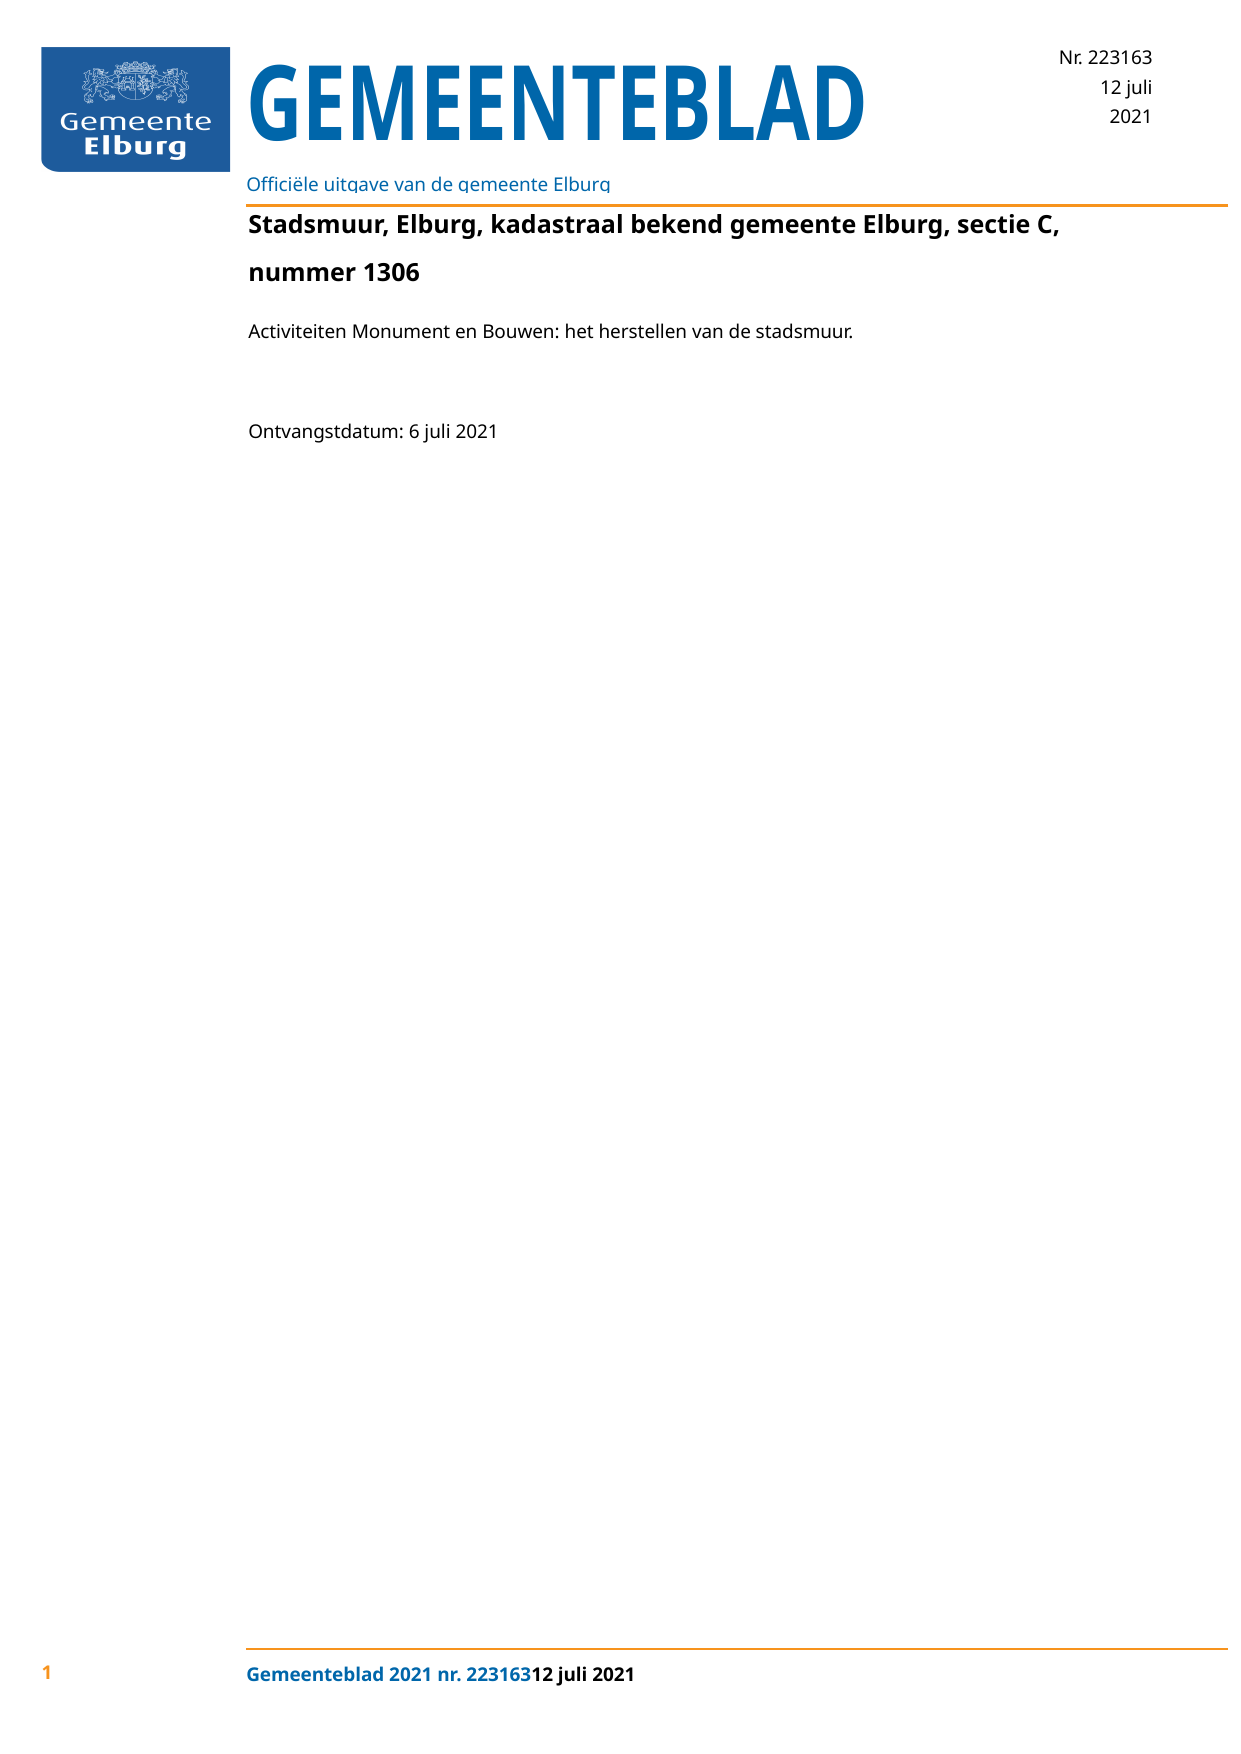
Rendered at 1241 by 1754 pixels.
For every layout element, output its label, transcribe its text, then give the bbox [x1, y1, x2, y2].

text Ontvangstdatum: 6 juli 2021 [248, 419, 1152, 444]
text Activiteiten Monument en Bouwen: het herstellen van de stadsmuur. [248, 318, 1152, 344]
picture [41, 47, 231, 172]
text Stadsmuur, Elburg, kadastraal bekend gemeente Elburg, sectie C, nummer 1306 [248, 207, 1152, 288]
